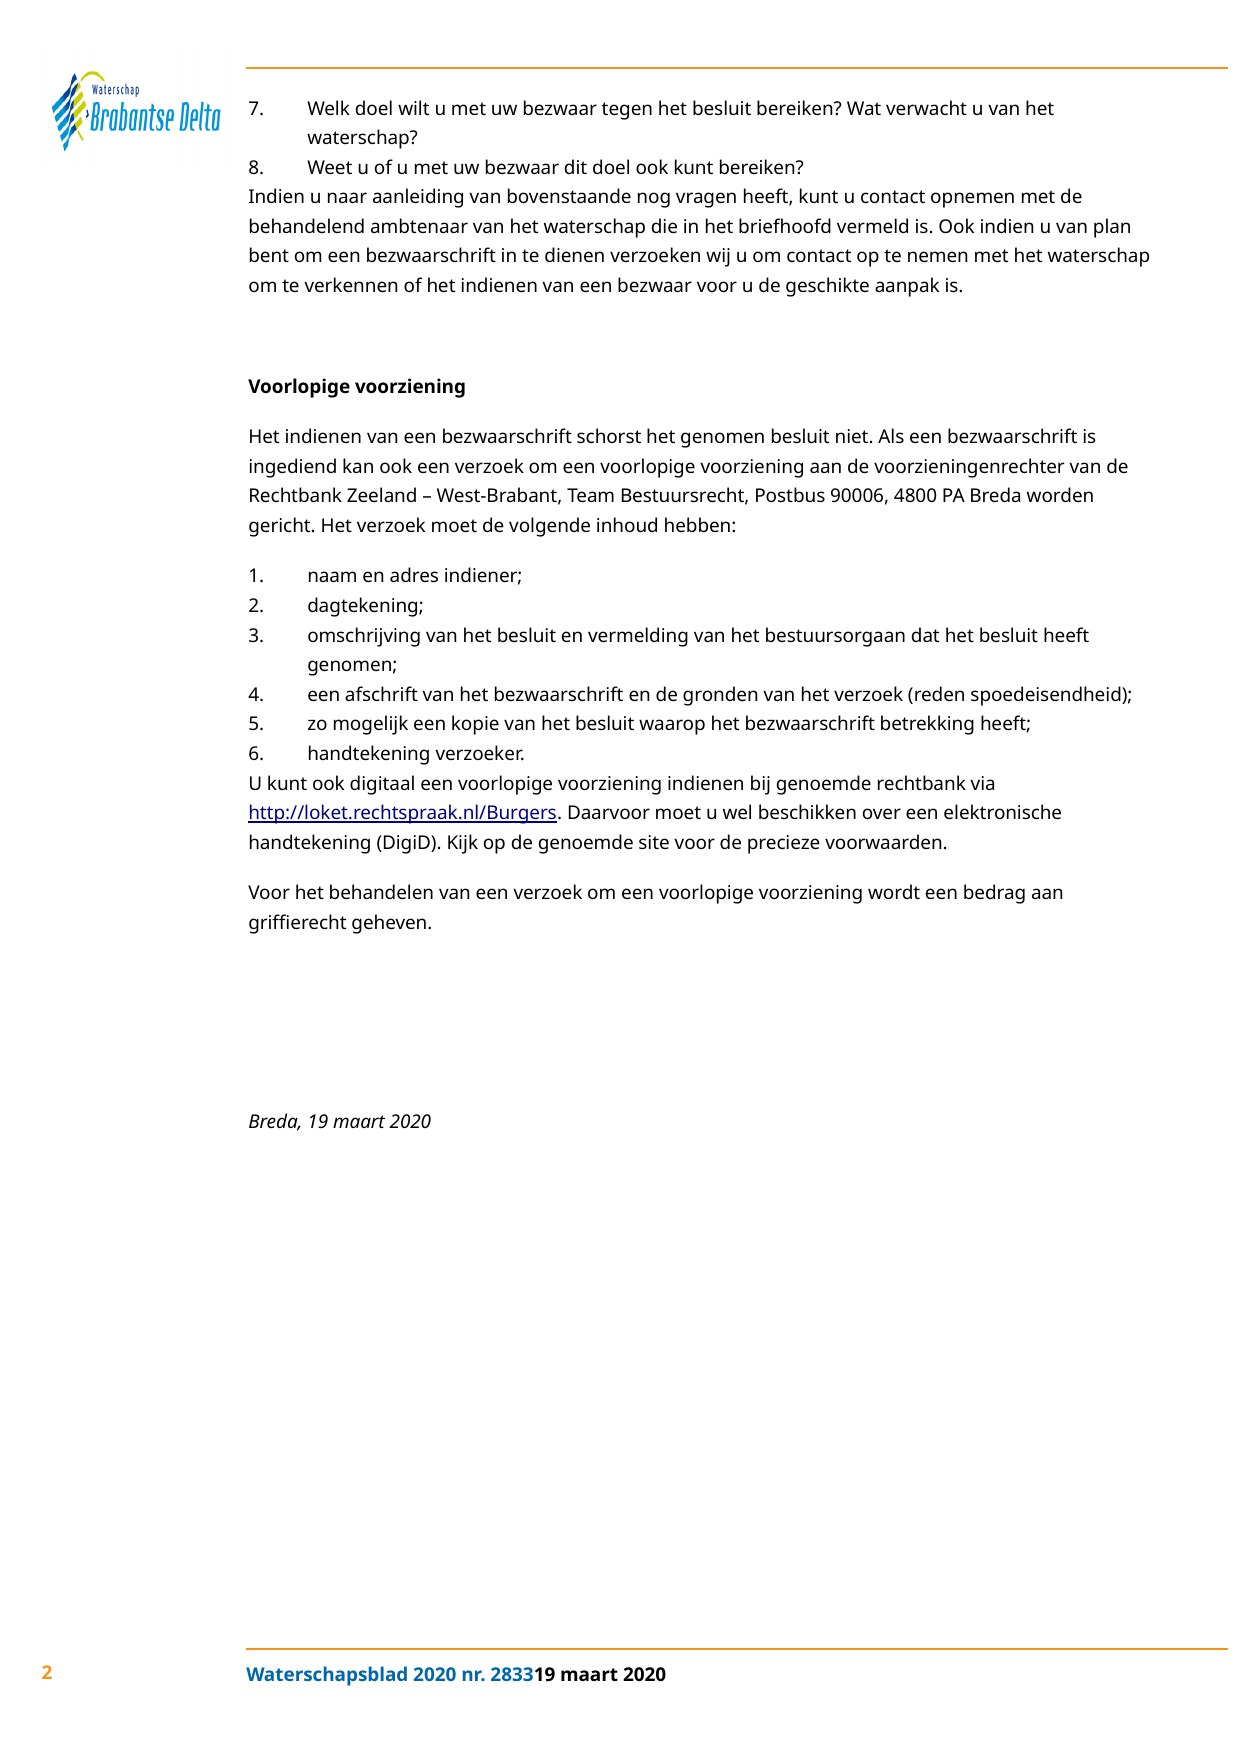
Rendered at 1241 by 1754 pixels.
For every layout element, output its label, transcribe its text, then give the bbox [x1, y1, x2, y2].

list Welk doel wilt u met uw bezwaar tegen het besluit bereiken? Wat verwacht u van het waterschap? [248, 95, 1152, 150]
picture [41, 47, 231, 172]
list dagtekening; [248, 592, 1152, 618]
list handtekening verzoeker. [248, 740, 1152, 766]
text Het indienen van een bezwaarschrift schorst het genomen besluit niet. Als een bezwaarschrift is ingediend kan ook een verzoek om een voorlopige voorziening aan de voorzieningenrechter van de Rechtbank Zeeland – West-Brabant, Team Bestuursrecht, Postbus 90006, 4800 PA Breda worden gericht. Het verzoek moet de volgende inhoud hebben: [248, 423, 1152, 538]
list zo mogelijk een kopie van het besluit waarop het bezwaarschrift betrekking heeft; [248, 711, 1152, 736]
text Indien u naar aanleiding van bovenstaande nog vragen heeft, kunt u contact opnemen met de behandelend ambtenaar van het waterschap die in het briefhoofd vermeld is. Ook indien u van plan bent om een bezwaarschrift in te dienen verzoeken wij u om contact op te nemen met het waterschap om te verkennen of het indienen van een bezwaar voor u de geschikte aanpak is. [248, 183, 1152, 298]
text Voor het behandelen van een verzoek om een voorlopige voorziening wordt een bedrag aan griffierecht geheven. [248, 879, 1152, 935]
text U kunt ook digitaal een voorlopige voorziening indienen bij genoemde rechtbank via http://loket.rechtspraak.nl/Burgers. Daarvoor moet u wel beschikken over een elektronische handtekening (DigiD). Kijk op de genoemde site voor de precieze voorwaarden. [248, 770, 1152, 855]
text Voorlopige voorziening [248, 373, 1152, 399]
text Breda, 19 maart 2020 [248, 1108, 1152, 1134]
list omschrijving van het besluit en vermelding van het bestuursorgaan dat het besluit heeft genomen; [248, 622, 1152, 677]
list Weet u of u met uw bezwaar dit doel ook kunt bereiken? [248, 154, 1152, 180]
list een afschrift van het bezwaarschrift en de gronden van het verzoek (reden spoedeisendheid); [248, 681, 1152, 707]
list naam en adres indiener; [248, 563, 1152, 588]
